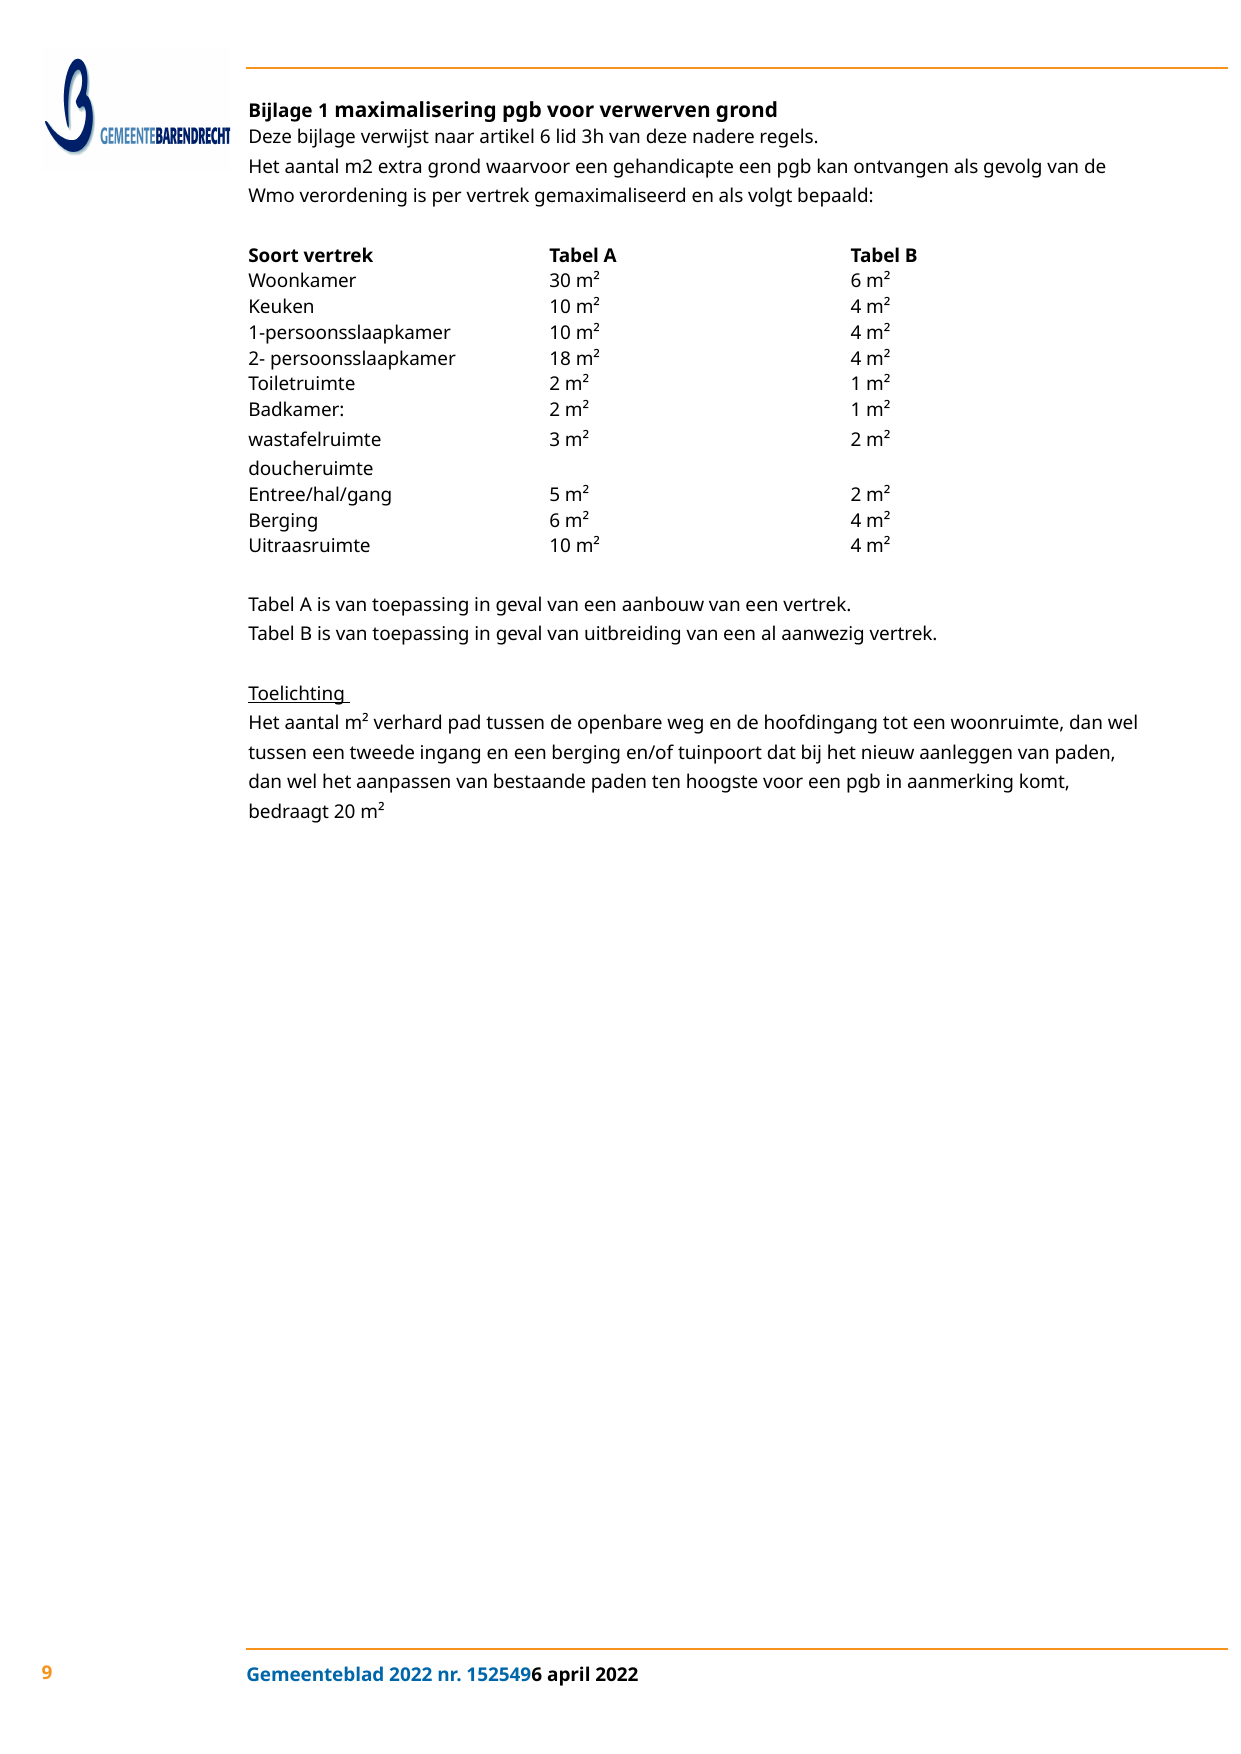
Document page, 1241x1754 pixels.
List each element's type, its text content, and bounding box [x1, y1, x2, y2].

table_cell 2 m² 3 m² [549, 396, 850, 481]
table_cell 4 m² [850, 533, 1152, 558]
text Het aantal m2 extra grond waarvoor een gehandicapte een pgb kan ontvangen als gevolg van de Wmo verordening is per vertrek gemaximaliseerd en als volgt bepaald: [248, 153, 1152, 208]
table_cell 1 m² [850, 370, 1152, 396]
table_cell Berging [248, 507, 549, 532]
table_cell 4 m² [850, 319, 1152, 345]
table_header Soort vertrek [248, 242, 549, 267]
text Deze bijlage verwijst naar artikel 6 lid 3h van deze nadere regels. [248, 123, 1152, 149]
table_cell 6 m² [850, 268, 1152, 293]
table_cell Keuken [248, 293, 549, 319]
table_cell 10 m² [549, 319, 850, 345]
table_cell 10 m² [549, 293, 850, 319]
table_cell 6 m² [549, 507, 850, 532]
table_header Tabel A [549, 242, 850, 267]
text Bijlage 1 maximalisering pgb voor verwerven grond [248, 95, 1152, 123]
table_cell 2- persoonsslaapkamer [248, 345, 549, 370]
table_cell 1 m² 2 m² [850, 396, 1152, 481]
table_cell 2 m² [850, 481, 1152, 507]
text Tabel B is van toepassing in geval van uitbreiding van een al aanwezig vertrek. [248, 621, 1152, 646]
table_cell Badkamer: wastafelruimte doucheruimte [248, 396, 549, 481]
text Tabel A is van toepassing in geval van een aanbouw van een vertrek. [248, 591, 1152, 617]
picture [41, 47, 231, 172]
table_cell 30 m² [549, 268, 850, 293]
table_cell 4 m² [850, 345, 1152, 370]
table_cell Woonkamer [248, 268, 549, 293]
table_cell Entree/hal/gang [248, 481, 549, 507]
table_cell 4 m² [850, 507, 1152, 532]
text Toelichting [248, 680, 1152, 706]
table_header Tabel B [850, 242, 1152, 267]
table_cell Toiletruimte [248, 370, 549, 396]
table_cell Uitraasruimte [248, 533, 549, 558]
table_cell 18 m² [549, 345, 850, 370]
table_cell 4 m² [850, 293, 1152, 319]
table_cell 10 m² [549, 533, 850, 558]
table_cell 5 m² [549, 481, 850, 507]
table_cell 2 m² [549, 370, 850, 396]
text Het aantal m² verhard pad tussen de openbare weg en de hoofdingang tot een woonruimte, dan wel tussen een tweede ingang en een berging en/of tuinpoort dat bij het nieuw aanleggen van paden, dan wel het aanpassen van bestaande paden ten hoogste voor een pgb in aanmerking komt, bedraagt 20 m² [248, 709, 1152, 824]
table_cell 1-persoonsslaapkamer [248, 319, 549, 345]
